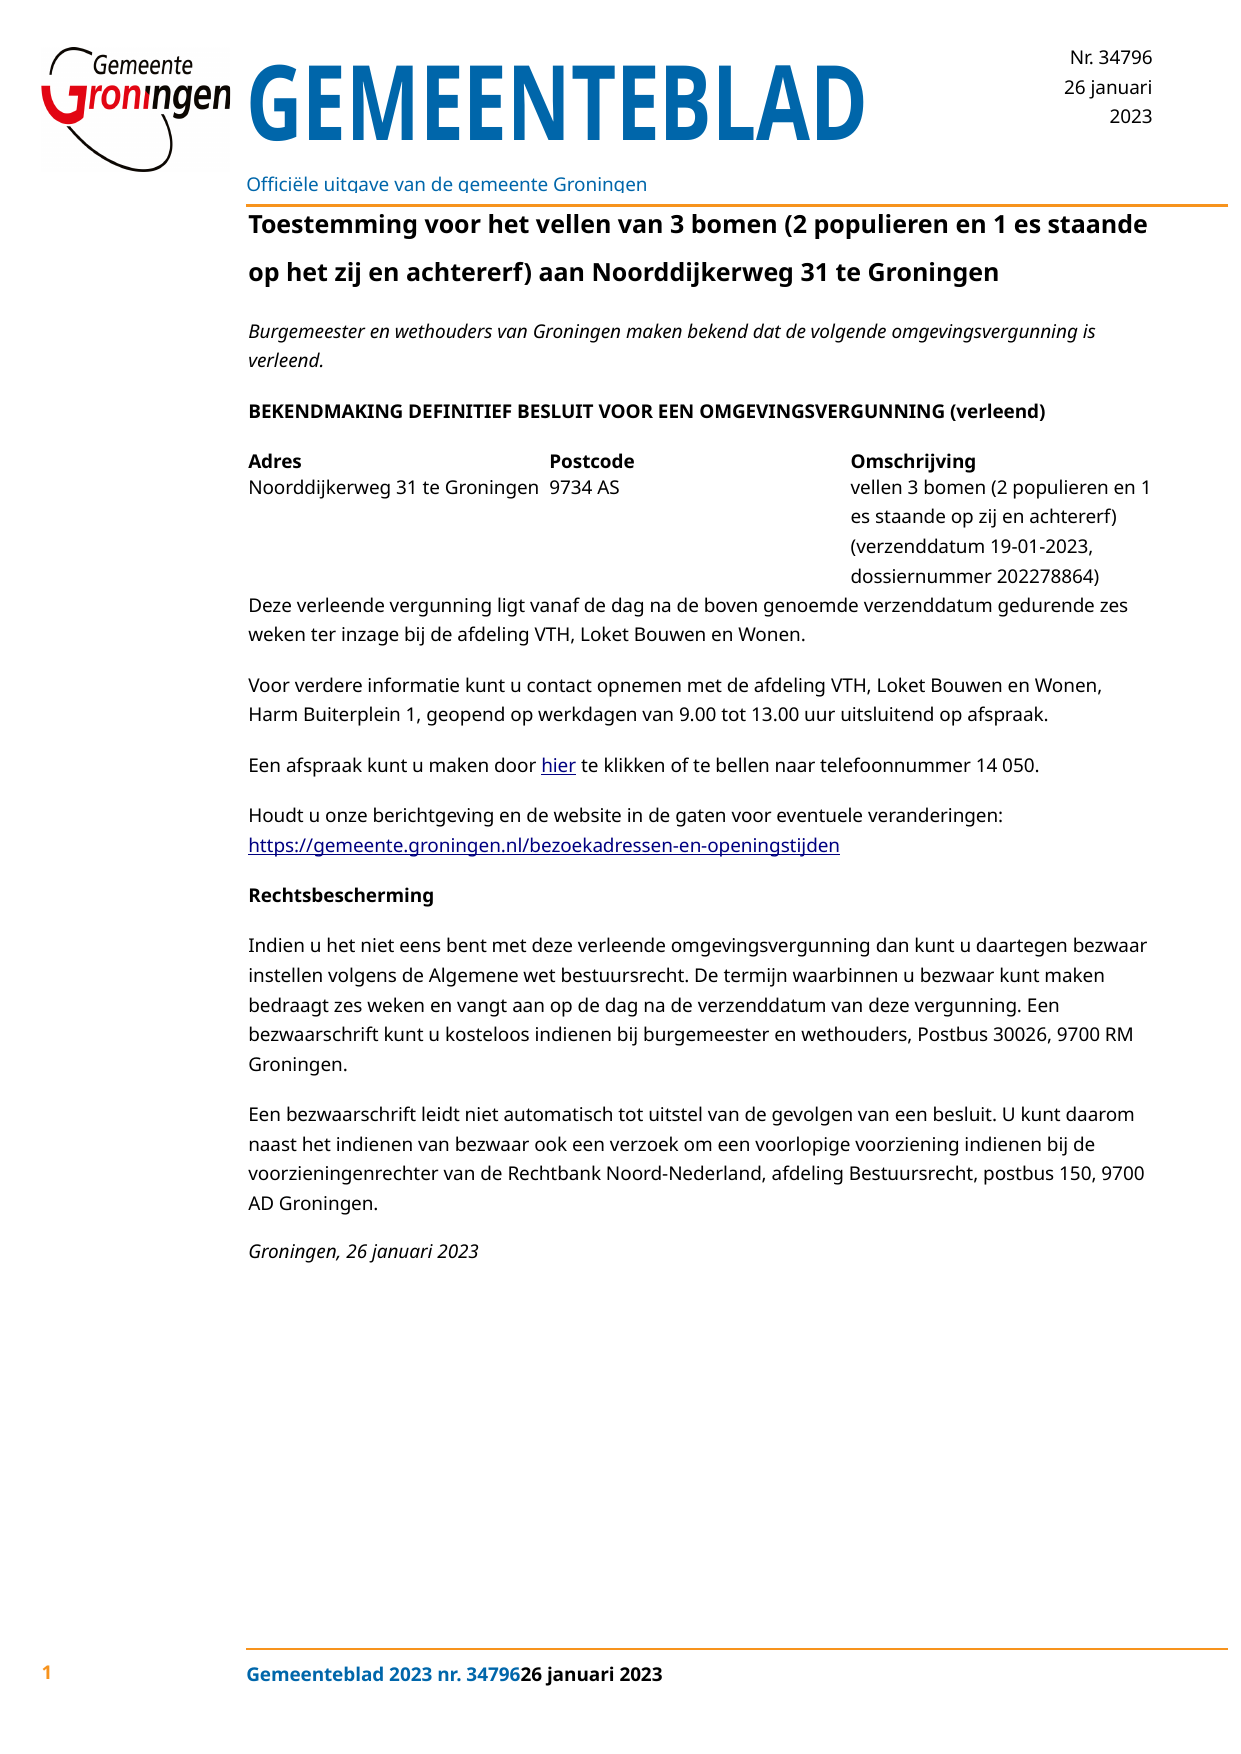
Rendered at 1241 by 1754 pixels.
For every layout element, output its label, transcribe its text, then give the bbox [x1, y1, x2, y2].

text Rechtsbescherming [248, 882, 1152, 908]
text Groningen, 26 januari 2023 [248, 1238, 1152, 1264]
table_header Omschrijving [850, 449, 1152, 474]
text Voor verdere informatie kunt u contact opnemen met de afdeling VTH, Loket Bouwen en Wonen, Harm Buiterplein 1, geopend op werkdagen van 9.00 tot 13.00 uur uitsluitend op afspraak. [248, 672, 1152, 727]
text Burgemeester en wethouders van Groningen maken bekend dat de volgende omgevingsvergunning is verleend. [248, 318, 1152, 373]
table_cell vellen 3 bomen (2 populieren en 1 es staande op zij en achtererf) (verzenddatum 19-01-2023, dossiernummer 202278864) [850, 474, 1152, 589]
text Toestemming voor het vellen van 3 bomen (2 populieren en 1 es staande op het zij en achtererf) aan Noorddijkerweg 31 te Groningen [248, 207, 1152, 288]
text BEKENDMAKING DEFINITIEF BESLUIT VOOR EEN OMGEVINGSVERGUNNING (verleend) [248, 398, 1152, 424]
text Houdt u onze berichtgeving en de website in de gaten voor eventuele veranderingen: https://gemeente.groningen.nl/bezoekadressen-en-openingstijden [248, 802, 1152, 858]
text Deze verleende vergunning ligt vanaf de dag na de boven genoemde verzenddatum gedurende zes weken ter inzage bij de afdeling VTH, Loket Bouwen en Wonen. [248, 592, 1152, 647]
table_cell Noorddijkerweg 31 te Groningen [248, 474, 549, 589]
table_cell 9734 AS [549, 474, 850, 589]
table_header Postcode [549, 449, 850, 474]
picture [41, 47, 231, 172]
text Een bezwaarschrift leidt niet automatisch tot uitstel van de gevolgen van een besluit. U kunt daarom naast het indienen van bezwaar ook een verzoek om een voorlopige voorziening indienen bij de voorzieningenrechter van de Rechtbank Noord-Nederland, afdeling Bestuursrecht, postbus 150, 9700 AD Groningen. [248, 1101, 1152, 1216]
text Indien u het niet eens bent met deze verleende omgevingsvergunning dan kunt u daartegen bezwaar instellen volgens de Algemene wet bestuursrecht. De termijn waarbinnen u bezwaar kunt maken bedraagt zes weken en vangt aan op de dag na de verzenddatum van deze vergunning. Een bezwaarschrift kunt u kosteloos indienen bij burgemeester en wethouders, Postbus 30026, 9700 RM Groningen. [248, 933, 1152, 1077]
text Een afspraak kunt u maken door hier te klikken of te bellen naar telefoonnummer 14 050. [248, 752, 1152, 778]
table_header Adres [248, 449, 549, 474]
